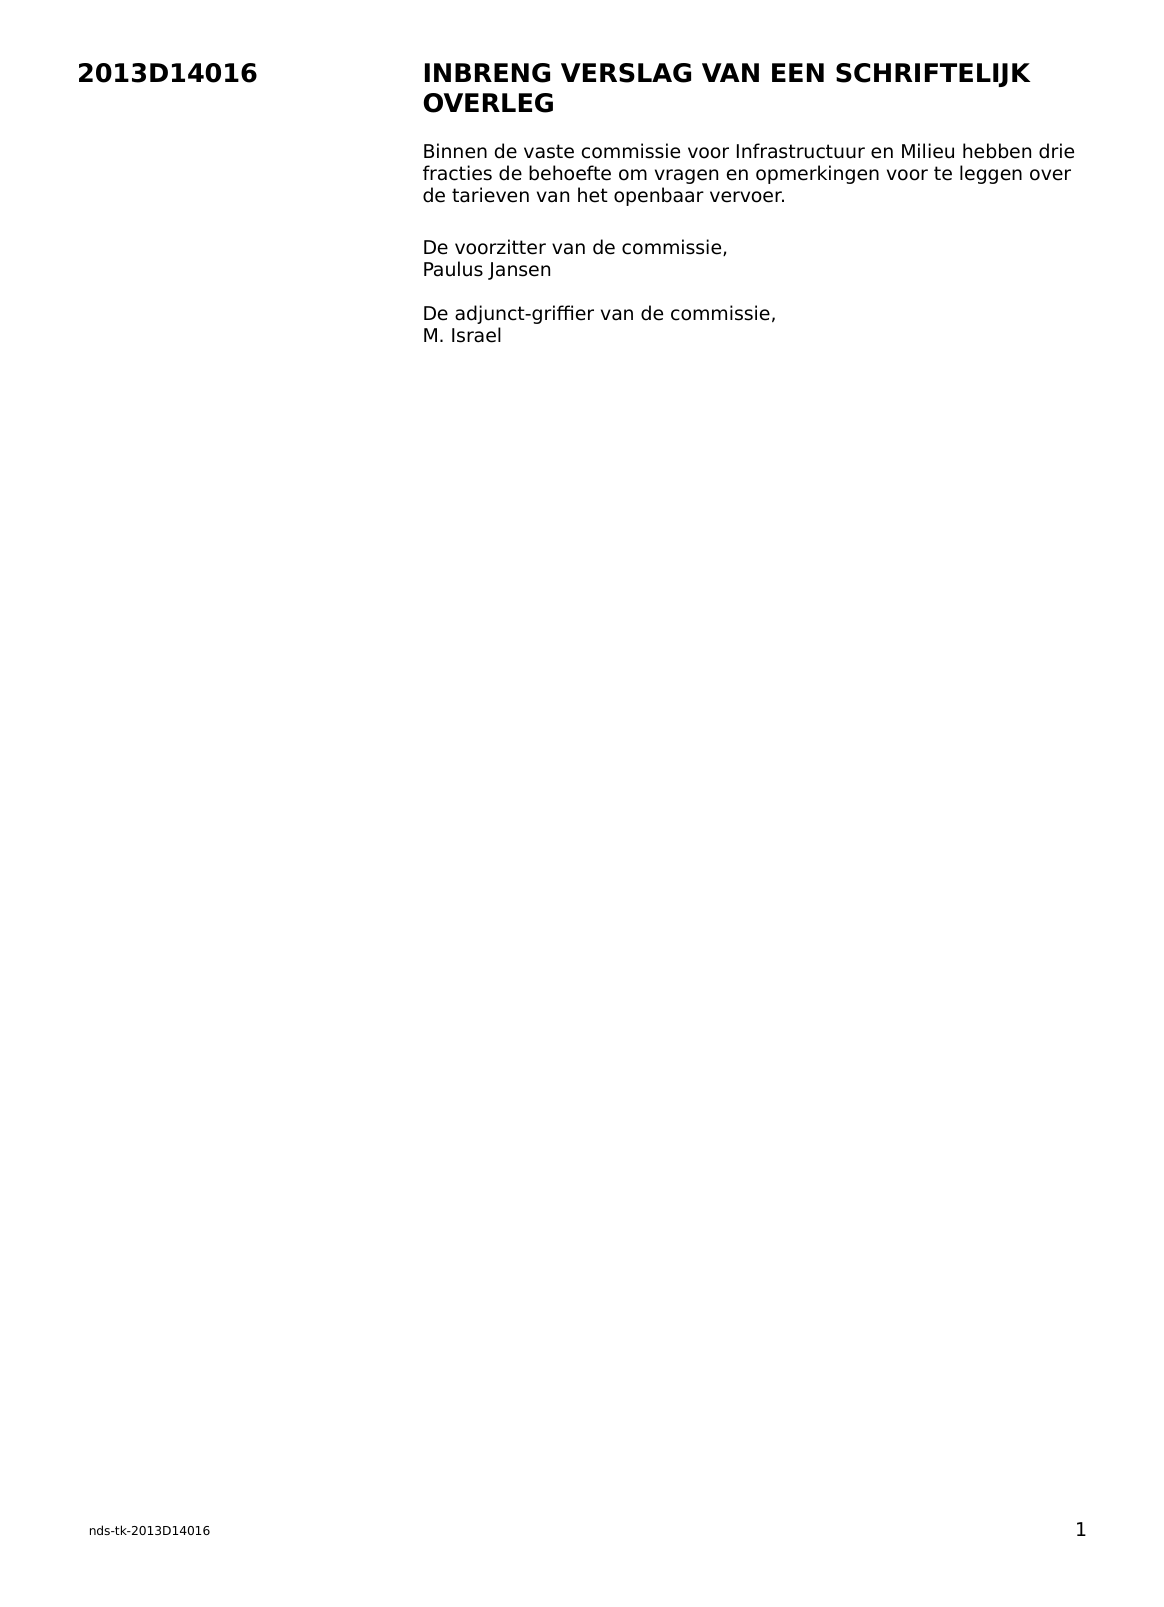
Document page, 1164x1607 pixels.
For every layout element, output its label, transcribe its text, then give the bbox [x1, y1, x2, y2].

text 2013D14016 INBRENG VERSLAG VAN EEN SCHRIFTELIJK OVERLEG [77, 59, 1087, 118]
text De adjunct-griffier van de commissie, M. Israel [422, 303, 1087, 347]
text De voorzitter van de commissie, Paulus Jansen [422, 237, 1087, 281]
text nds-tk-2013D14016 [88, 1524, 323, 1538]
text Binnen de vaste commissie voor Infrastructuur en Milieu hebben drie fracties de behoefte om vragen en opmerkingen voor te leggen over de tarieven van het openbaar vervoer. [422, 141, 1087, 207]
